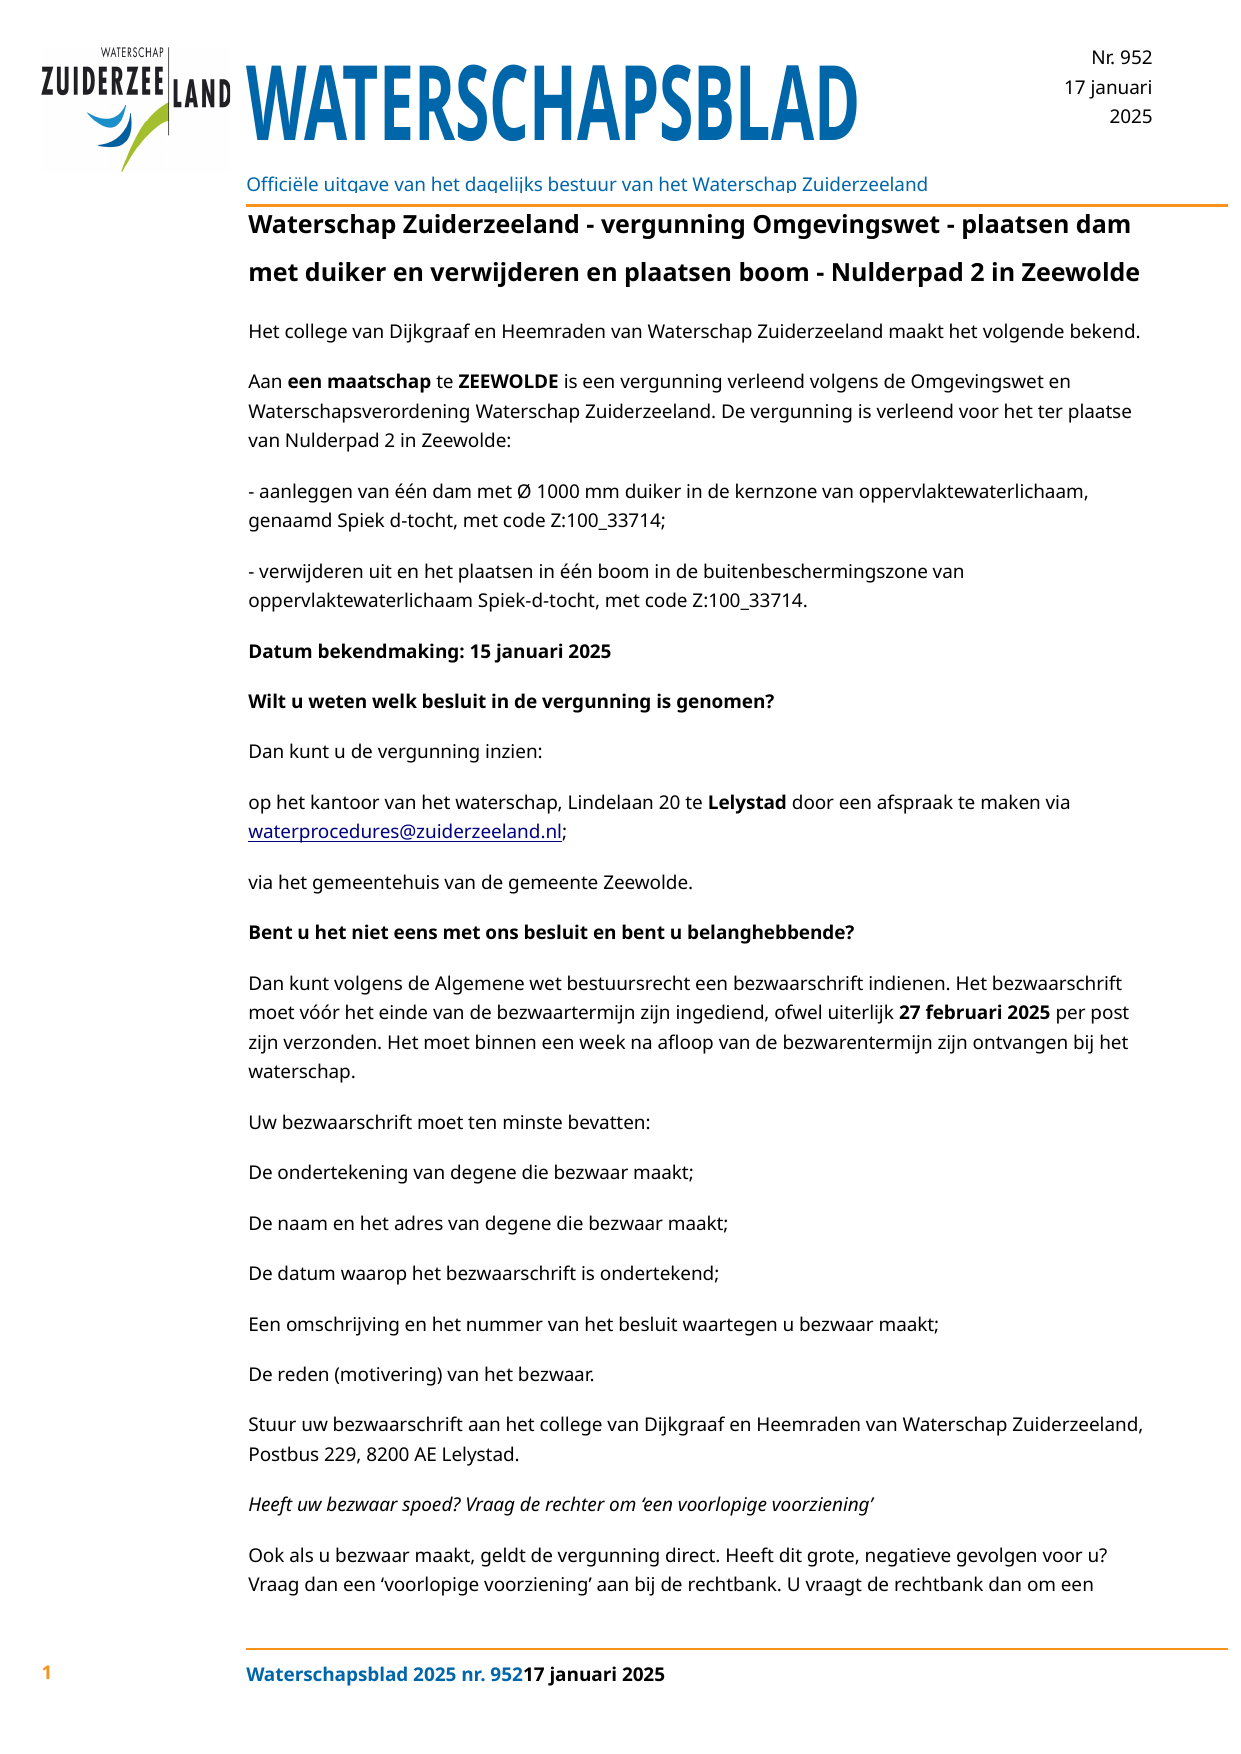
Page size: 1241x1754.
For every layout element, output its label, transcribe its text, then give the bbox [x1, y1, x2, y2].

text De ondertekening van degene die bezwaar maakt; [248, 1159, 1152, 1185]
text Dan kunt volgens de Algemene wet bestuursrecht een bezwaarschrift indienen. Het bezwaarschrift moet vóór het einde van de bezwaartermijn zijn ingediend, ofwel uiterlijk 27 februari 2025 per post zijn verzonden. Het moet binnen een week na afloop van de bezwarentermijn zijn ontvangen bij het waterschap. [248, 970, 1152, 1084]
text Ook als u bezwaar maakt, geldt de vergunning direct. Heeft dit grote, negatieve gevolgen voor u? Vraag dan een ‘voorlopige voorziening’ aan bij de rechtbank. U vraagt de rechtbank dan om een [248, 1542, 1152, 1597]
text - aanleggen van één dam met Ø 1000 mm duiker in de kernzone van oppervlaktewaterlichaam, genaamd Spiek d-tocht, met code Z:100_33714; [248, 478, 1152, 533]
text De datum waarop het bezwaarschrift is ondertekend; [248, 1260, 1152, 1286]
text op het kantoor van het waterschap, Lindelaan 20 te Lelystad door een afspraak te maken via waterprocedures@zuiderzeeland.nl; [248, 789, 1152, 844]
text Waterschap Zuiderzeeland - vergunning Omgevingswet - plaatsen dam met duiker en verwijderen en plaatsen boom - Nulderpad 2 in Zeewolde [248, 207, 1152, 288]
text Bent u het niet eens met ons besluit en bent u belanghebbende? [248, 919, 1152, 945]
text Dan kunt u de vergunning inzien: [248, 739, 1152, 764]
text De reden (motivering) van het bezwaar. [248, 1361, 1152, 1387]
text Aan een maatschap te ZEEWOLDE is een vergunning verleend volgens de Omgevingswet en Waterschapsverordening Waterschap Zuiderzeeland. De vergunning is verleend voor het ter plaatse van Nulderpad 2 in Zeewolde: [248, 368, 1152, 453]
picture [41, 47, 231, 172]
text Wilt u weten welk besluit in de vergunning is genomen? [248, 688, 1152, 714]
text Uw bezwaarschrift moet ten minste bevatten: [248, 1109, 1152, 1135]
text De naam en het adres van degene die bezwaar maakt; [248, 1210, 1152, 1236]
text Het college van Dijkgraaf en Heemraden van Waterschap Zuiderzeeland maakt het volgende bekend. [248, 318, 1152, 344]
text - verwijderen uit en het plaatsen in één boom in de buitenbeschermingszone van oppervlaktewaterlichaam Spiek-d-tocht, met code Z:100_33714. [248, 558, 1152, 613]
text Een omschrijving en het nummer van het besluit waartegen u bezwaar maakt; [248, 1311, 1152, 1337]
text Heeft uw bezwaar spoed? Vraag de rechter om ‘een voorlopige voorziening’ [248, 1492, 1152, 1517]
text Stuur uw bezwaarschrift aan het college van Dijkgraaf en Heemraden van Waterschap Zuiderzeeland, Postbus 229, 8200 AE Lelystad. [248, 1412, 1152, 1467]
text via het gemeentehuis van de gemeente Zeewolde. [248, 869, 1152, 895]
text Datum bekendmaking: 15 januari 2025 [248, 638, 1152, 664]
